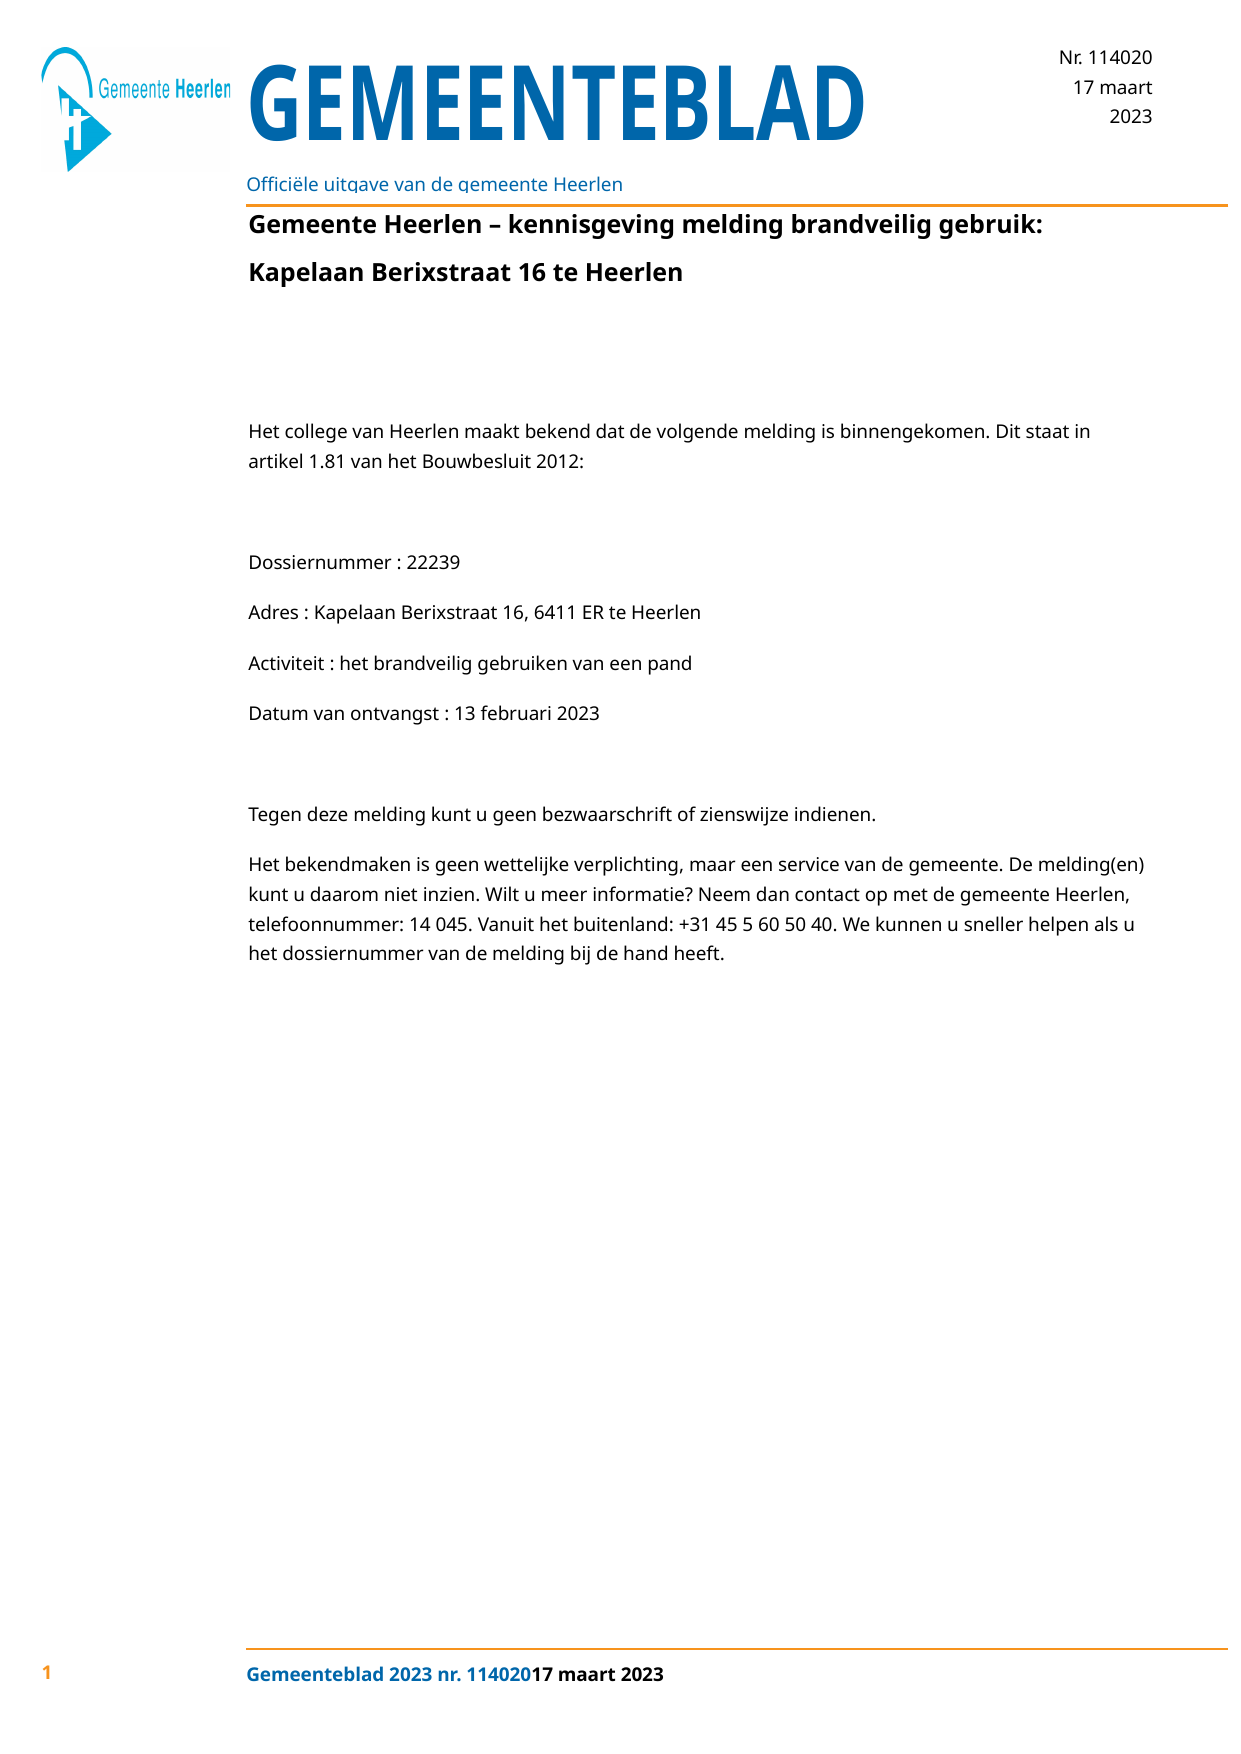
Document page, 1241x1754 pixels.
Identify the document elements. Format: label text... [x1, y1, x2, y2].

text Gemeente Heerlen – kennisgeving melding brandveilig gebruik: Kapelaan Berixstraat 16 te Heerlen [248, 207, 1152, 288]
picture [41, 47, 231, 172]
text Adres : Kapelaan Berixstraat 16, 6411 ER te Heerlen [248, 599, 1152, 625]
text Tegen deze melding kunt u geen bezwaarschrift of zienswijze indienen. [248, 801, 1152, 827]
text Datum van ontvangst : 13 februari 2023 [248, 700, 1152, 726]
text Dossiernummer : 22239 [248, 549, 1152, 575]
text Het college van Heerlen maakt bekend dat de volgende melding is binnengekomen. Dit staat in artikel 1.81 van het Bouwbesluit 2012: [248, 419, 1152, 474]
picture [41, 47, 59, 70]
text Het bekendmaken is geen wettelijke verplichting, maar een service van de gemeente. De melding(en) kunt u daarom niet inzien. Wilt u meer informatie? Neem dan contact op met de gemeente Heerlen, telefoonnummer: 14 045. Vanuit het buitenland: +31 45 5 60 50 40. We kunnen u sneller helpen als u het dossiernummer van de melding bij de hand heeft. [248, 852, 1152, 966]
text Activiteit : het brandveilig gebruiken van een pand [248, 650, 1152, 676]
